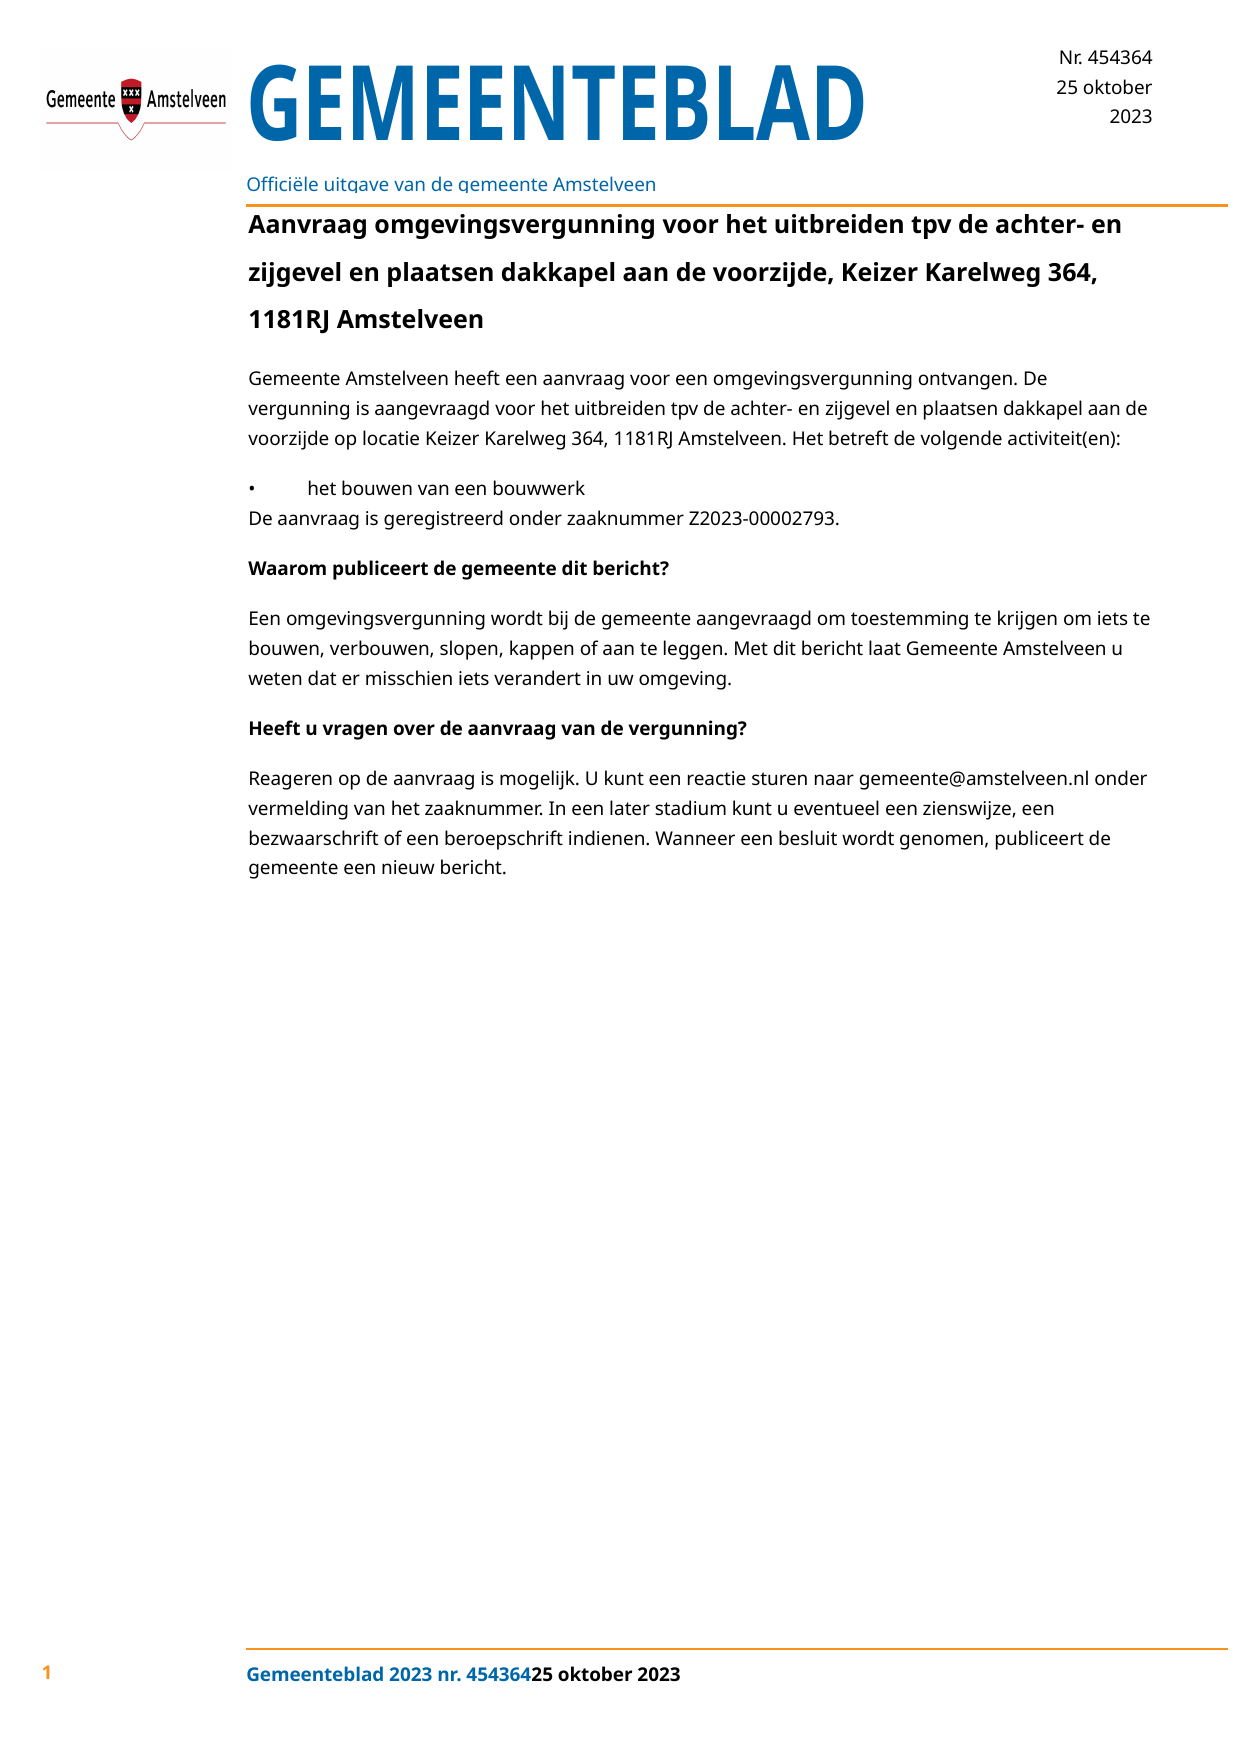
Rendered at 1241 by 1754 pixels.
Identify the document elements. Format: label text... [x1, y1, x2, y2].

text De aanvraag is geregistreerd onder zaaknummer Z2023-00002793. [248, 505, 1152, 530]
text Aanvraag omgevingsvergunning voor het uitbreiden tpv de achter- en zijgevel en plaatsen dakkapel aan de voorzijde, Keizer Karelweg 364, 1181RJ Amstelveen [248, 207, 1152, 336]
text Een omgevingsvergunning wordt bij de gemeente aangevraagd om toestemming te krijgen om iets te bouwen, verbouwen, slopen, kappen of aan te leggen. Met dit bericht laat Gemeente Amstelveen u weten dat er misschien iets verandert in uw omgeving. [248, 606, 1152, 690]
text Reageren op de aanvraag is mogelijk. U kunt een reactie sturen naar gemeente@amstelveen.nl onder vermelding van het zaaknummer. In een later stadium kunt u eventueel een zienswijze, een bezwaarschrift of een beroepschrift indienen. Wanneer een besluit wordt genomen, publiceert de gemeente een nieuw bericht. [248, 766, 1152, 880]
text Heeft u vragen over de aanvraag van de vergunning? [248, 715, 1152, 741]
picture [41, 47, 231, 172]
text Gemeente Amstelveen heeft een aanvraag voor een omgevingsvergunning ontvangen. De vergunning is aangevraagd voor het uitbreiden tpv de achter- en zijgevel en plaatsen dakkapel aan de voorzijde op locatie Keizer Karelweg 364, 1181RJ Amstelveen. Het betreft de volgende activiteit(en): [248, 366, 1152, 450]
list het bouwen van een bouwwerk [248, 475, 1152, 501]
text Waarom publiceert de gemeente dit bericht? [248, 555, 1152, 581]
